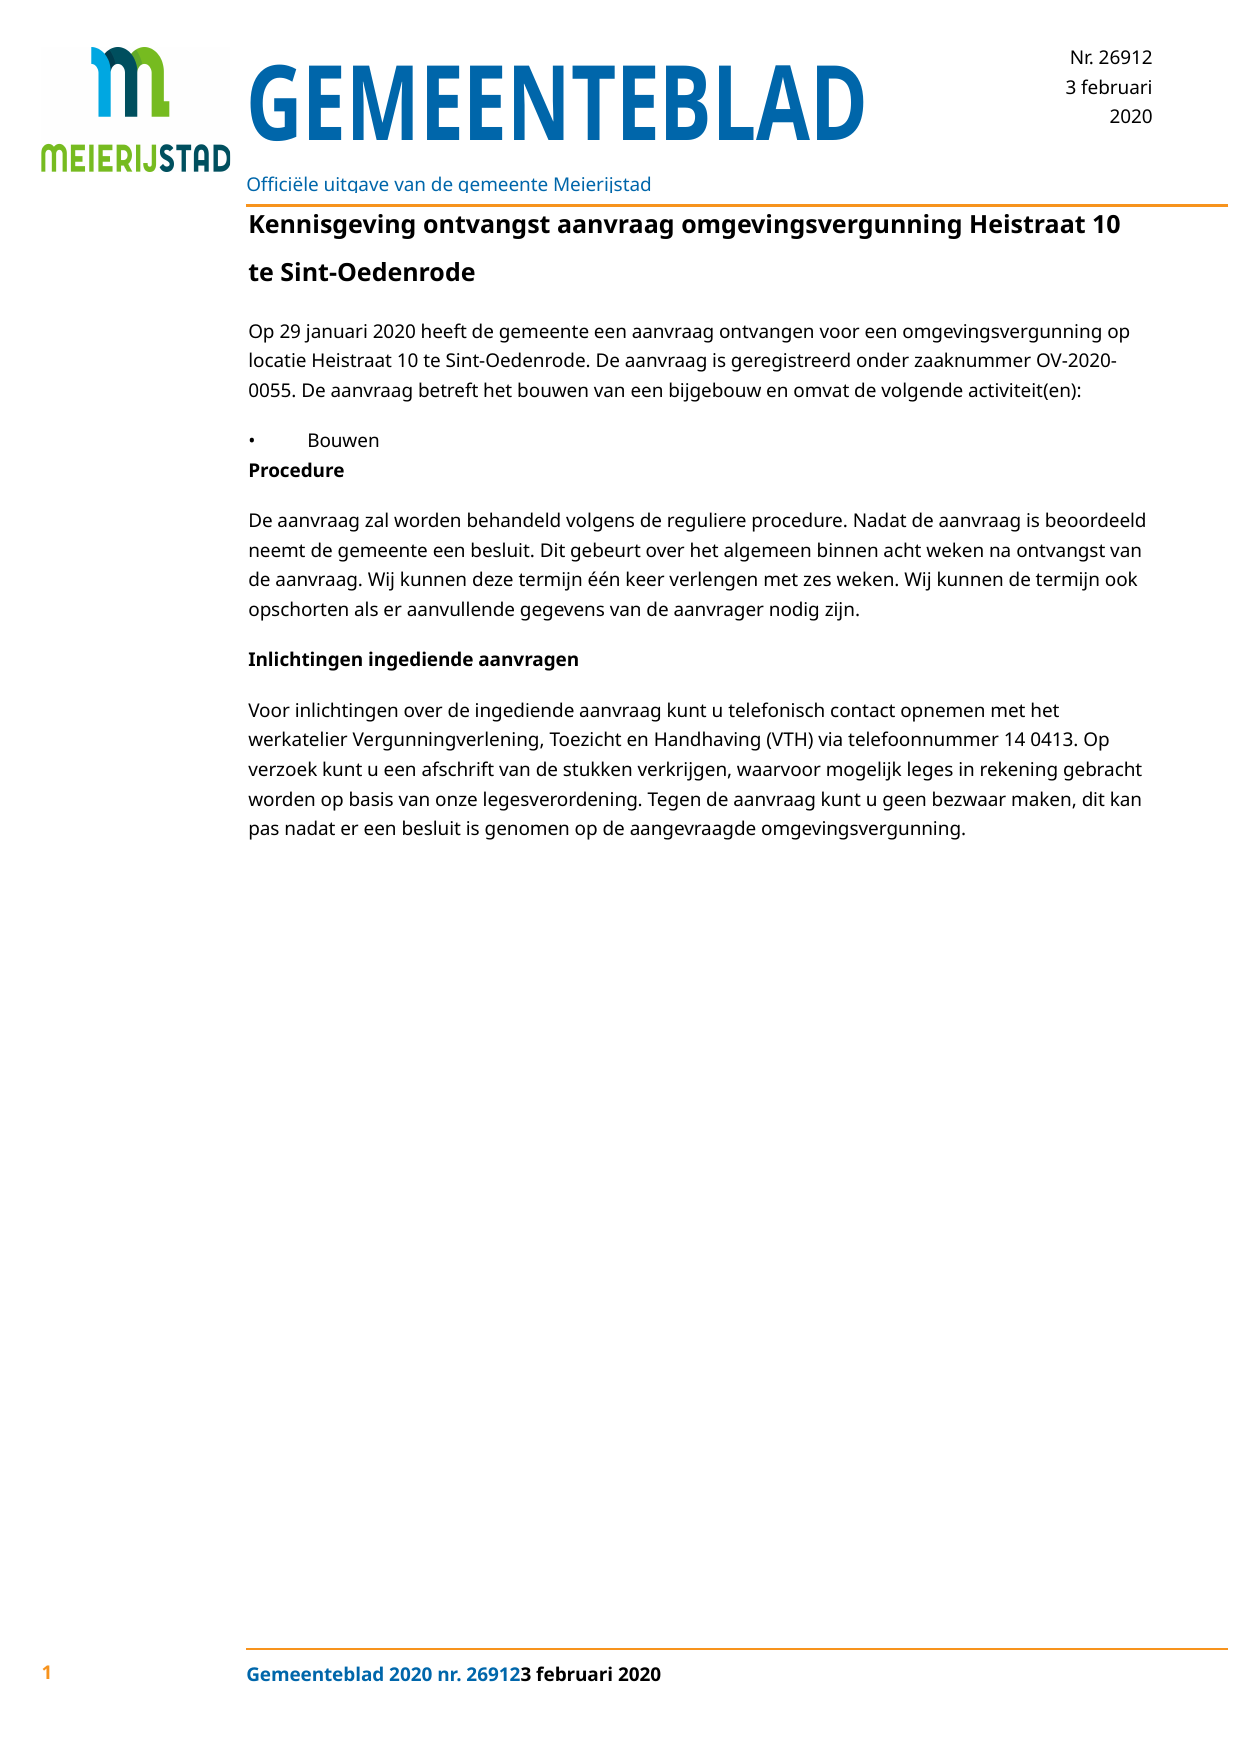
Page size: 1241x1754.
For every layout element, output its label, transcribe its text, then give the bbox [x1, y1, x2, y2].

list Bouwen [248, 427, 1152, 453]
picture [41, 47, 231, 172]
text Procedure [248, 457, 1152, 483]
text Op 29 januari 2020 heeft de gemeente een aanvraag ontvangen voor een omgevingsvergunning op locatie Heistraat 10 te Sint-Oedenrode. De aanvraag is geregistreerd onder zaaknummer OV-2020-0055. De aanvraag betreft het bouwen van een bijgebouw en omvat de volgende activiteit(en): [248, 318, 1152, 403]
text Voor inlichtingen over de ingediende aanvraag kunt u telefonisch contact opnemen met het werkatelier Vergunningverlening, Toezicht en Handhaving (VTH) via telefoonnummer 14 0413. Op verzoek kunt u een afschrift van de stukken verkrijgen, waarvoor mogelijk leges in rekening gebracht worden op basis van onze legesverordening. Tegen de aanvraag kunt u geen bezwaar maken, dit kan pas nadat er een besluit is genomen op de aangevraagde omgevingsvergunning. [248, 697, 1152, 841]
text Kennisgeving ontvangst aanvraag omgevingsvergunning Heistraat 10 te Sint-Oedenrode [248, 207, 1152, 288]
text Inlichtingen ingediende aanvragen [248, 647, 1152, 672]
text De aanvraag zal worden behandeld volgens de reguliere procedure. Nadat de aanvraag is beoordeeld neemt de gemeente een besluit. Dit gebeurt over het algemeen binnen acht weken na ontvangst van de aanvraag. Wij kunnen deze termijn één keer verlengen met zes weken. Wij kunnen de termijn ook opschorten als er aanvullende gegevens van de aanvrager nodig zijn. [248, 507, 1152, 622]
